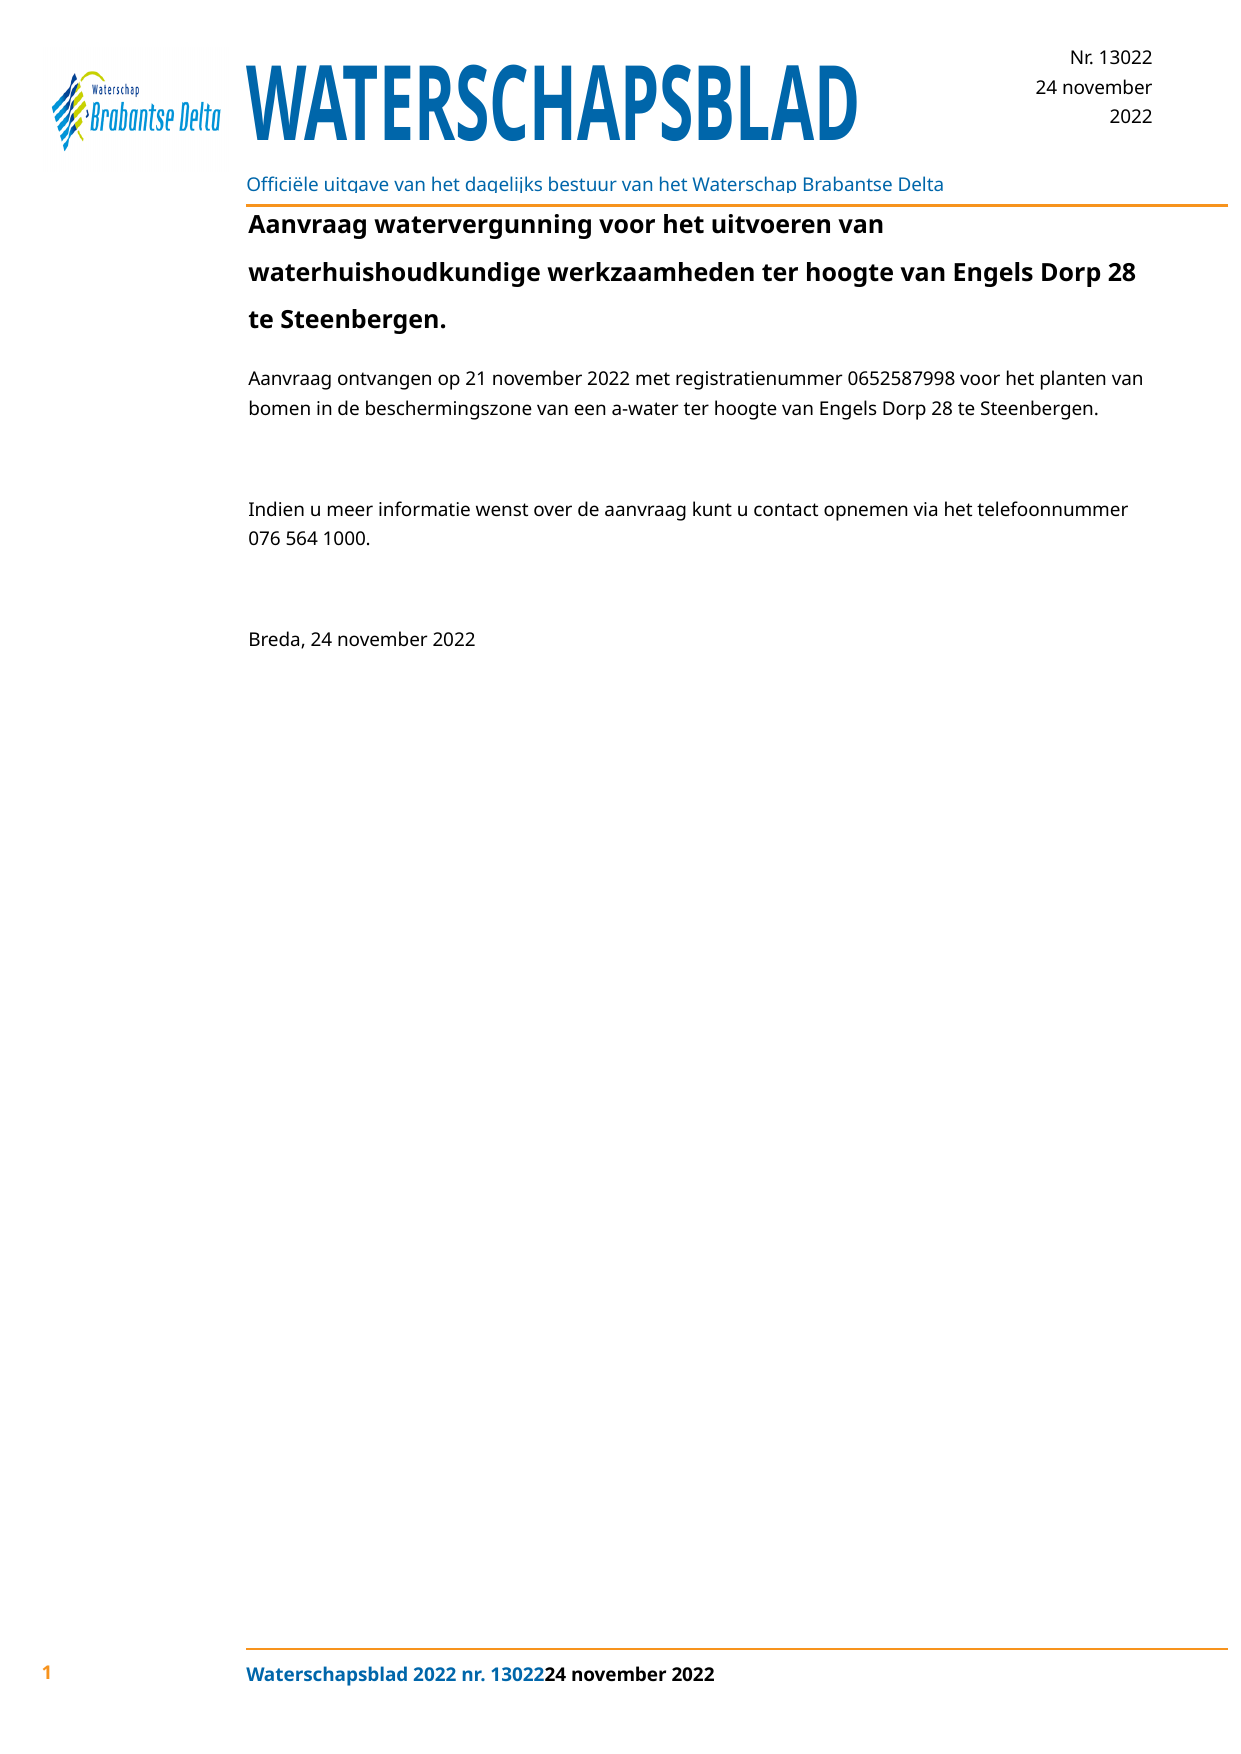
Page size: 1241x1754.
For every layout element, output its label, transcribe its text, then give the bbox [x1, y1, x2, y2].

text Indien u meer informatie wenst over de aanvraag kunt u contact opnemen via het telefoonnummer 076 564 1000. [248, 496, 1152, 551]
text Aanvraag watervergunning voor het uitvoeren van waterhuishoudkundige werkzaamheden ter hoogte van Engels Dorp 28 te Steenbergen. [248, 207, 1152, 336]
text Aanvraag ontvangen op 21 november 2022 met registratienummer 0652587998 voor het planten van bomen in de beschermingszone van een a-water ter hoogte van Engels Dorp 28 te Steenbergen. [248, 366, 1152, 421]
picture [41, 47, 231, 172]
text Breda, 24 november 2022 [248, 626, 1152, 652]
